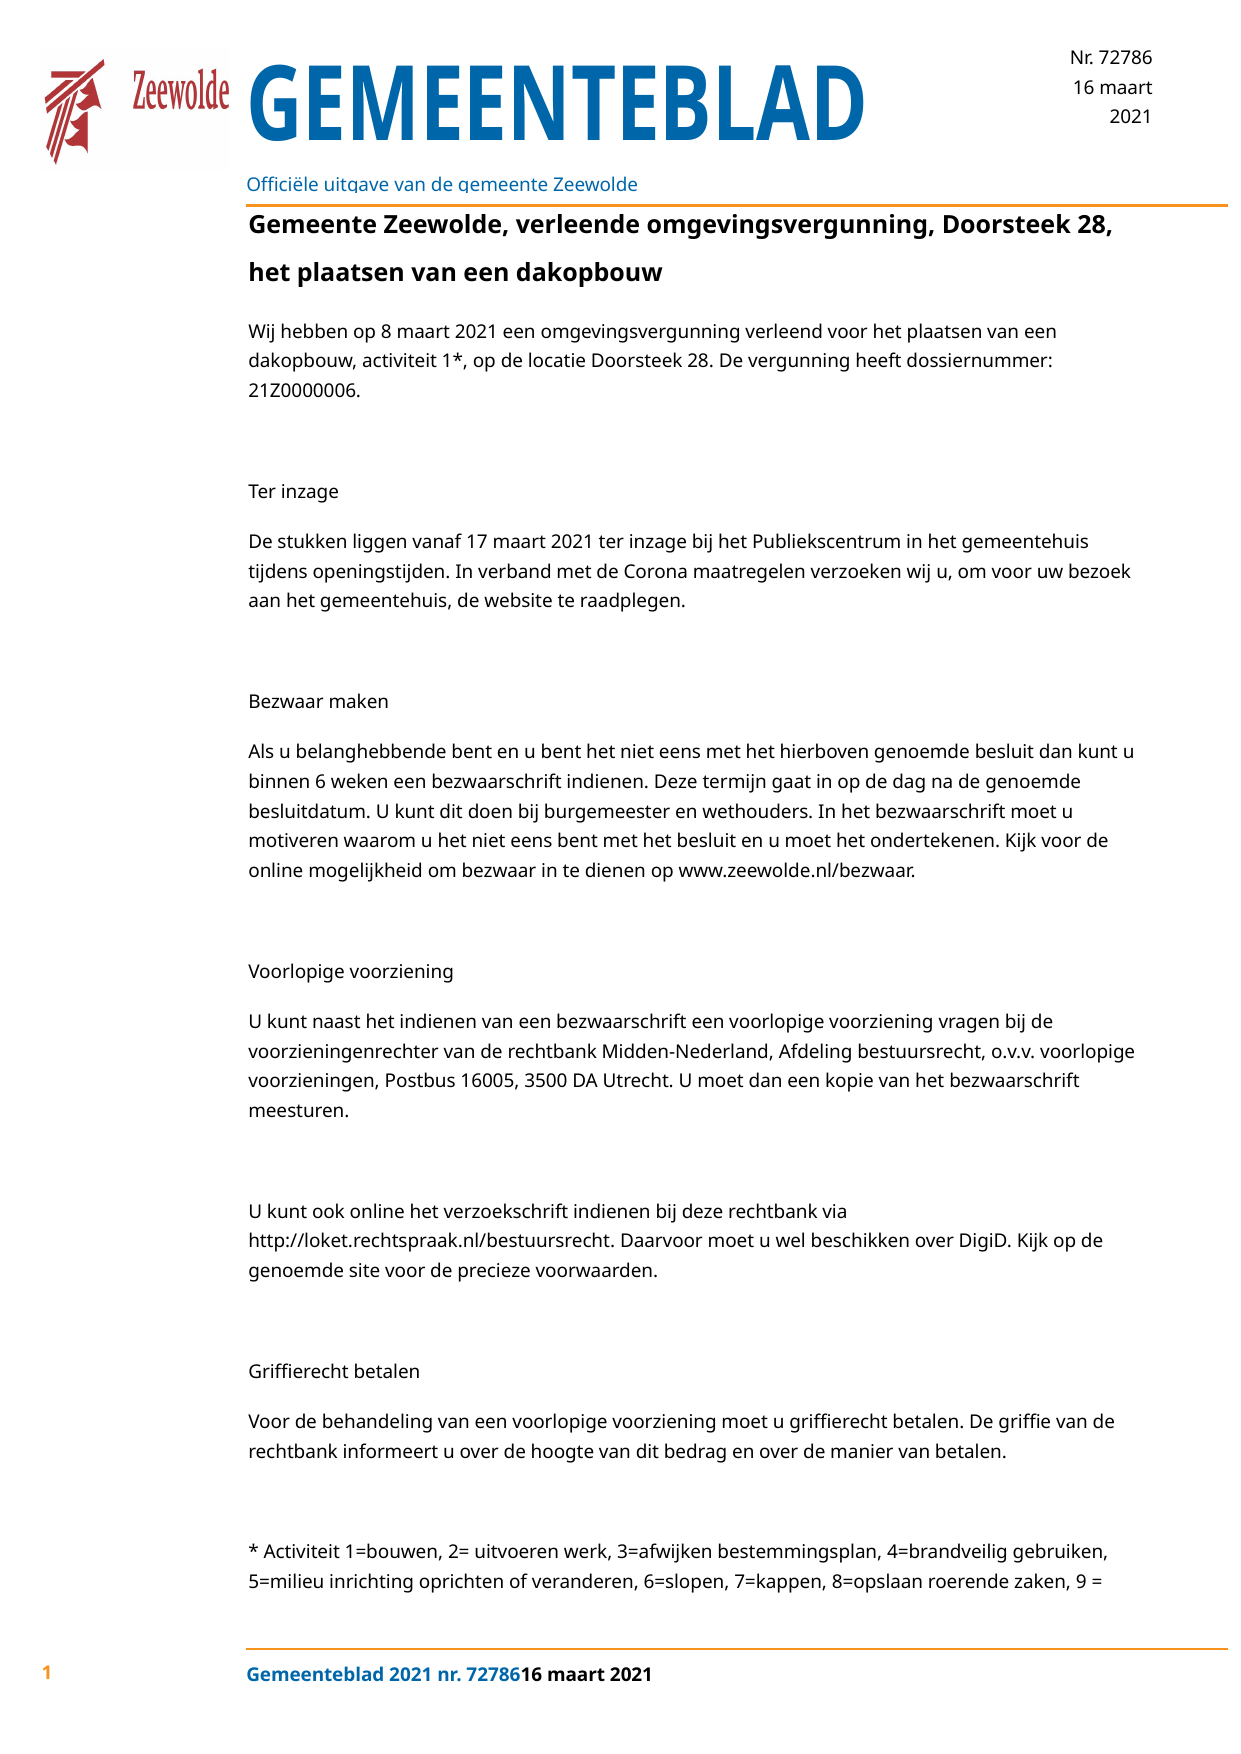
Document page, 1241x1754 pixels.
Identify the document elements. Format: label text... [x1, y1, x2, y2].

text Wij hebben op 8 maart 2021 een omgevingsvergunning verleend voor het plaatsen van een dakopbouw, activiteit 1*, op de locatie Doorsteek 28. De vergunning heeft dossiernummer: 21Z0000006. [248, 318, 1152, 403]
text * Activiteit 1=bouwen, 2= uitvoeren werk, 3=afwijken bestemmingsplan, 4=brandveilig gebruiken, 5=milieu inrichting oprichten of veranderen, 6=slopen, 7=kappen, 8=opslaan roerende zaken, 9 = [248, 1539, 1152, 1594]
text Bezwaar maken [248, 688, 1152, 714]
text Gemeente Zeewolde, verleende omgevingsvergunning, Doorsteek 28, het plaatsen van een dakopbouw [248, 207, 1152, 288]
picture [41, 47, 231, 172]
text De stukken liggen vanaf 17 maart 2021 ter inzage bij het Publiekscentrum in het gemeentehuis tijdens openingstijden. In verband met de Corona maatregelen verzoeken wij u, om voor uw bezoek aan het gemeentehuis, de website te raadplegen. [248, 528, 1152, 613]
text Ter inzage [248, 478, 1152, 504]
text Voorlopige voorziening [248, 958, 1152, 984]
text Griffierecht betalen [248, 1358, 1152, 1384]
text U kunt ook online het verzoekschrift indienen bij deze rechtbank via http://loket.rechtspraak.nl/bestuursrecht. Daarvoor moet u wel beschikken over DigiD. Kijk op de genoemde site voor de precieze voorwaarden. [248, 1198, 1152, 1283]
text Als u belanghebbende bent en u bent het niet eens met het hierboven genoemde besluit dan kunt u binnen 6 weken een bezwaarschrift indienen. Deze termijn gaat in op de dag na de genoemde besluitdatum. U kunt dit doen bij burgemeester en wethouders. In het bezwaarschrift moet u motiveren waarom u het niet eens bent met het besluit en u moet het ondertekenen. Kijk voor de online mogelijkheid om bezwaar in te dienen op www.zeewolde.nl/bezwaar. [248, 739, 1152, 883]
text U kunt naast het indienen van een bezwaarschrift een voorlopige voorziening vragen bij de voorzieningenrechter van de rechtbank Midden-Nederland, Afdeling bestuursrecht, o.v.v. voorlopige voorzieningen, Postbus 16005, 3500 DA Utrecht. U moet dan een kopie van het bezwaarschrift meesturen. [248, 1008, 1152, 1123]
text Voor de behandeling van een voorlopige voorziening moet u griffierecht betalen. De griffie van de rechtbank informeert u over de hoogte van dit bedrag en over de manier van betalen. [248, 1408, 1152, 1464]
